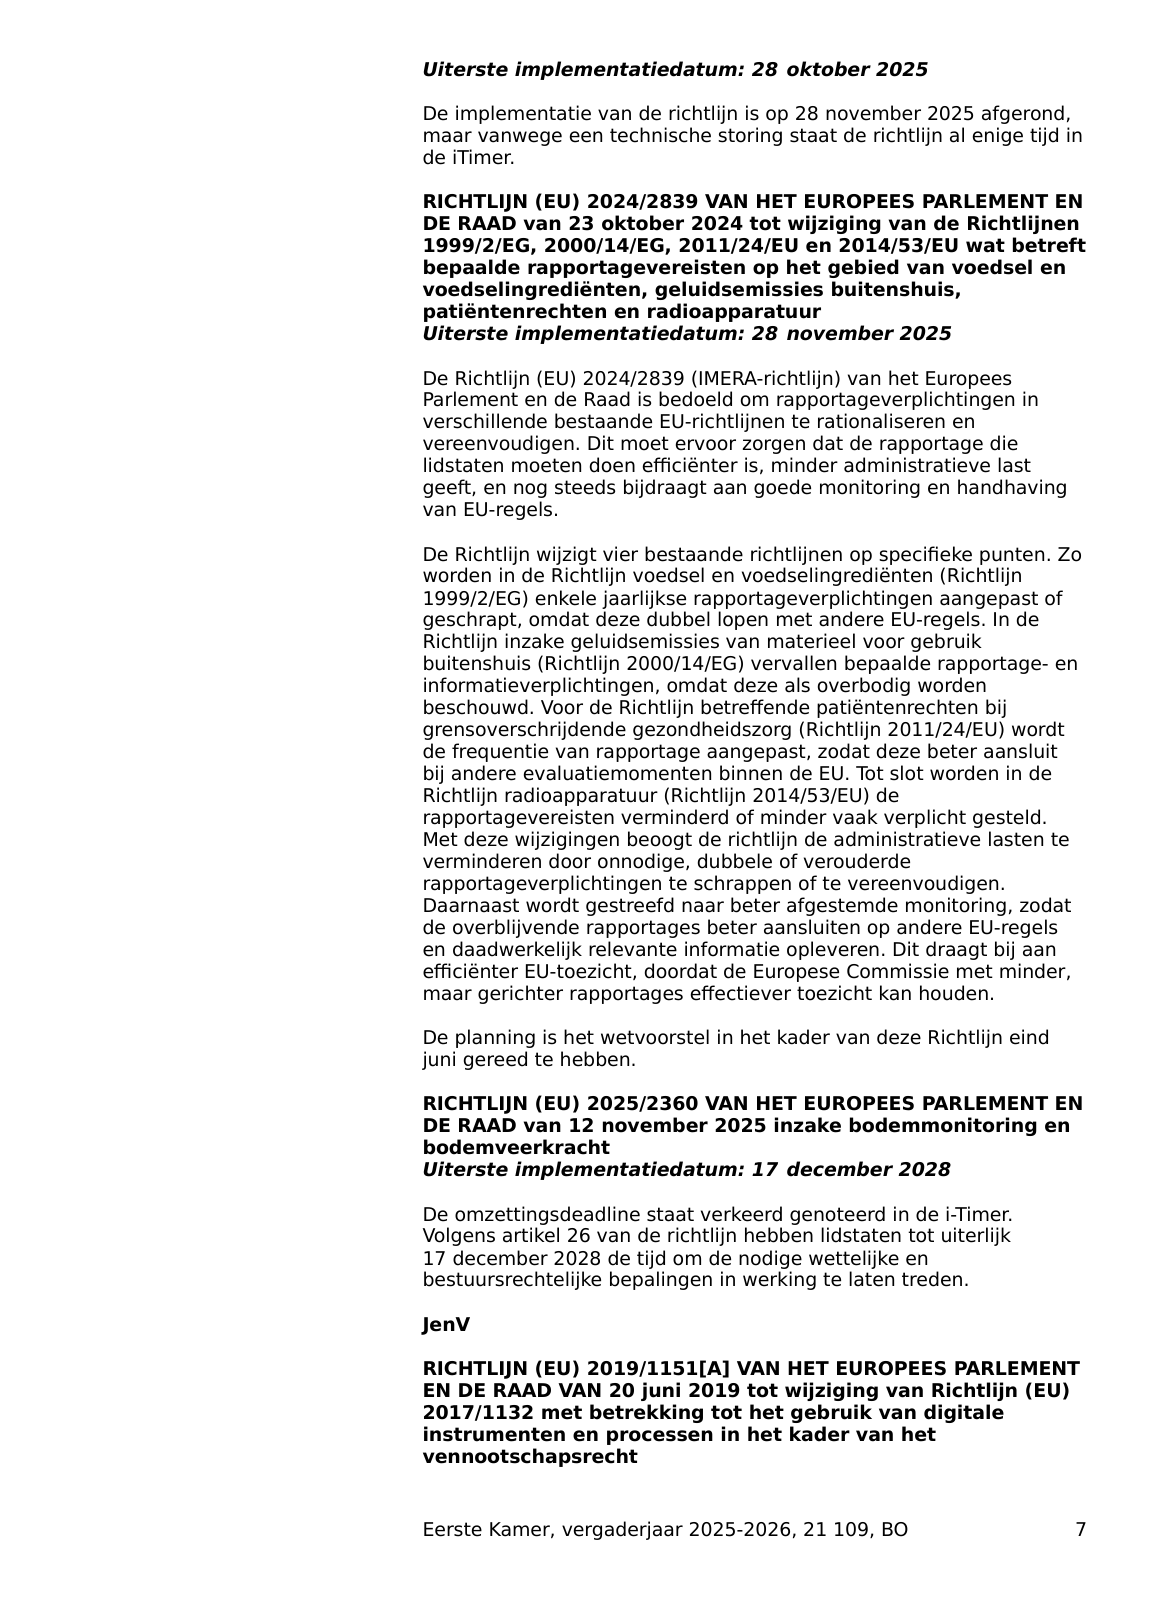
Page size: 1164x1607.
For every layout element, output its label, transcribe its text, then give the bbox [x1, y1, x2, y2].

text Uiterste implementatiedatum: 28 november 2025 [422, 323, 1087, 345]
text De Richtlijn (EU) 2024/2839 (IMERA-richtlijn) van het Europees Parlement en de Raad is bedoeld om rapportageverplichtingen in verschillende bestaande EU-richtlijnen te rationaliseren en vereenvoudigen. Dit moet ervoor zorgen dat de rapportage die lidstaten moeten doen efficiënter is, minder administratieve last geeft, en nog steeds bijdraagt aan goede monitoring en handhaving van EU-regels. [422, 367, 1087, 521]
text De omzettingsdeadline staat verkeerd genoteerd in de i-Timer. Volgens artikel 26 van de richtlijn hebben lidstaten tot uiterlijk 17 december 2028 de tijd om de nodige wettelijke en bestuursrechtelijke bepalingen in werking te laten treden. [422, 1203, 1087, 1291]
text De planning is het wetvoorstel in het kader van deze Richtlijn eind juni gereed te hebben. [422, 1027, 1087, 1071]
text De Richtlijn wijzigt vier bestaande richtlijnen op specifieke punten. Zo worden in de Richtlijn voedsel en voedselingrediënten (Richtlijn 1999/2/EG) enkele jaarlijkse rapportageverplichtingen aangepast of geschrapt, omdat deze dubbel lopen met andere EU-regels. In de Richtlijn inzake geluidsemissies van materieel voor gebruik buitenshuis (Richtlijn 2000/14/EG) vervallen bepaalde rapportage- en informatieverplichtingen, omdat deze als overbodig worden beschouwd. Voor de Richtlijn betreffende patiëntenrechten bij grensoverschrijdende gezondheidszorg (Richtlijn 2011/24/EU) wordt de frequentie van rapportage aangepast, zodat deze beter aansluit bij andere evaluatiemomenten binnen de EU. Tot slot worden in de Richtlijn radioapparatuur (Richtlijn 2014/53/EU) de rapportagevereisten verminderd of minder vaak verplicht gesteld. Met deze wijzigingen beoogt de richtlijn de administratieve lasten te verminderen door onnodige, dubbele of verouderde rapportageverplichtingen te schrappen of te vereenvoudigen. Daarnaast wordt gestreefd naar beter afgestemde monitoring, zodat de overblijvende rapportages beter aansluiten op andere EU-regels en daadwerkelijk relevante informatie opleveren. Dit draagt bij aan efficiënter EU-toezicht, doordat de Europese Commissie met minder, maar gerichter rapportages effectiever toezicht kan houden. [422, 543, 1087, 1005]
text RICHTLIJN (EU) 2019/1151[A] VAN HET EUROPEES PARLEMENT EN DE RAAD VAN 20 juni 2019 tot wijziging van Richtlijn (EU) 2017/1132 met betrekking tot het gebruik van digitale instrumenten en processen in het kader van het vennootschapsrecht [422, 1358, 1087, 1468]
text De implementatie van de richtlijn is op 28 november 2025 afgerond, maar vanwege een technische storing staat de richtlijn al enige tijd in de iTimer. [422, 103, 1087, 169]
subtitle JenV [422, 1313, 1087, 1336]
text Uiterste implementatiedatum: 17 december 2028 [422, 1159, 1087, 1181]
text Uiterste implementatiedatum: 28 oktober 2025 [422, 59, 1087, 81]
text RICHTLIJN (EU) 2025/2360 VAN HET EUROPEES PARLEMENT EN DE RAAD van 12 november 2025 inzake bodemmonitoring en bodemveerkracht [422, 1093, 1087, 1159]
text RICHTLIJN (EU) 2024/2839 VAN HET EUROPEES PARLEMENT EN DE RAAD van 23 oktober 2024 tot wijziging van de Richtlijnen 1999/2/EG, 2000/14/EG, 2011/24/EU en 2014/53/EU wat betreft bepaalde rapportagevereisten op het gebied van voedsel en voedselingrediënten, geluidsemissies buitenshuis, patiëntenrechten en radioapparatuur [422, 191, 1087, 323]
